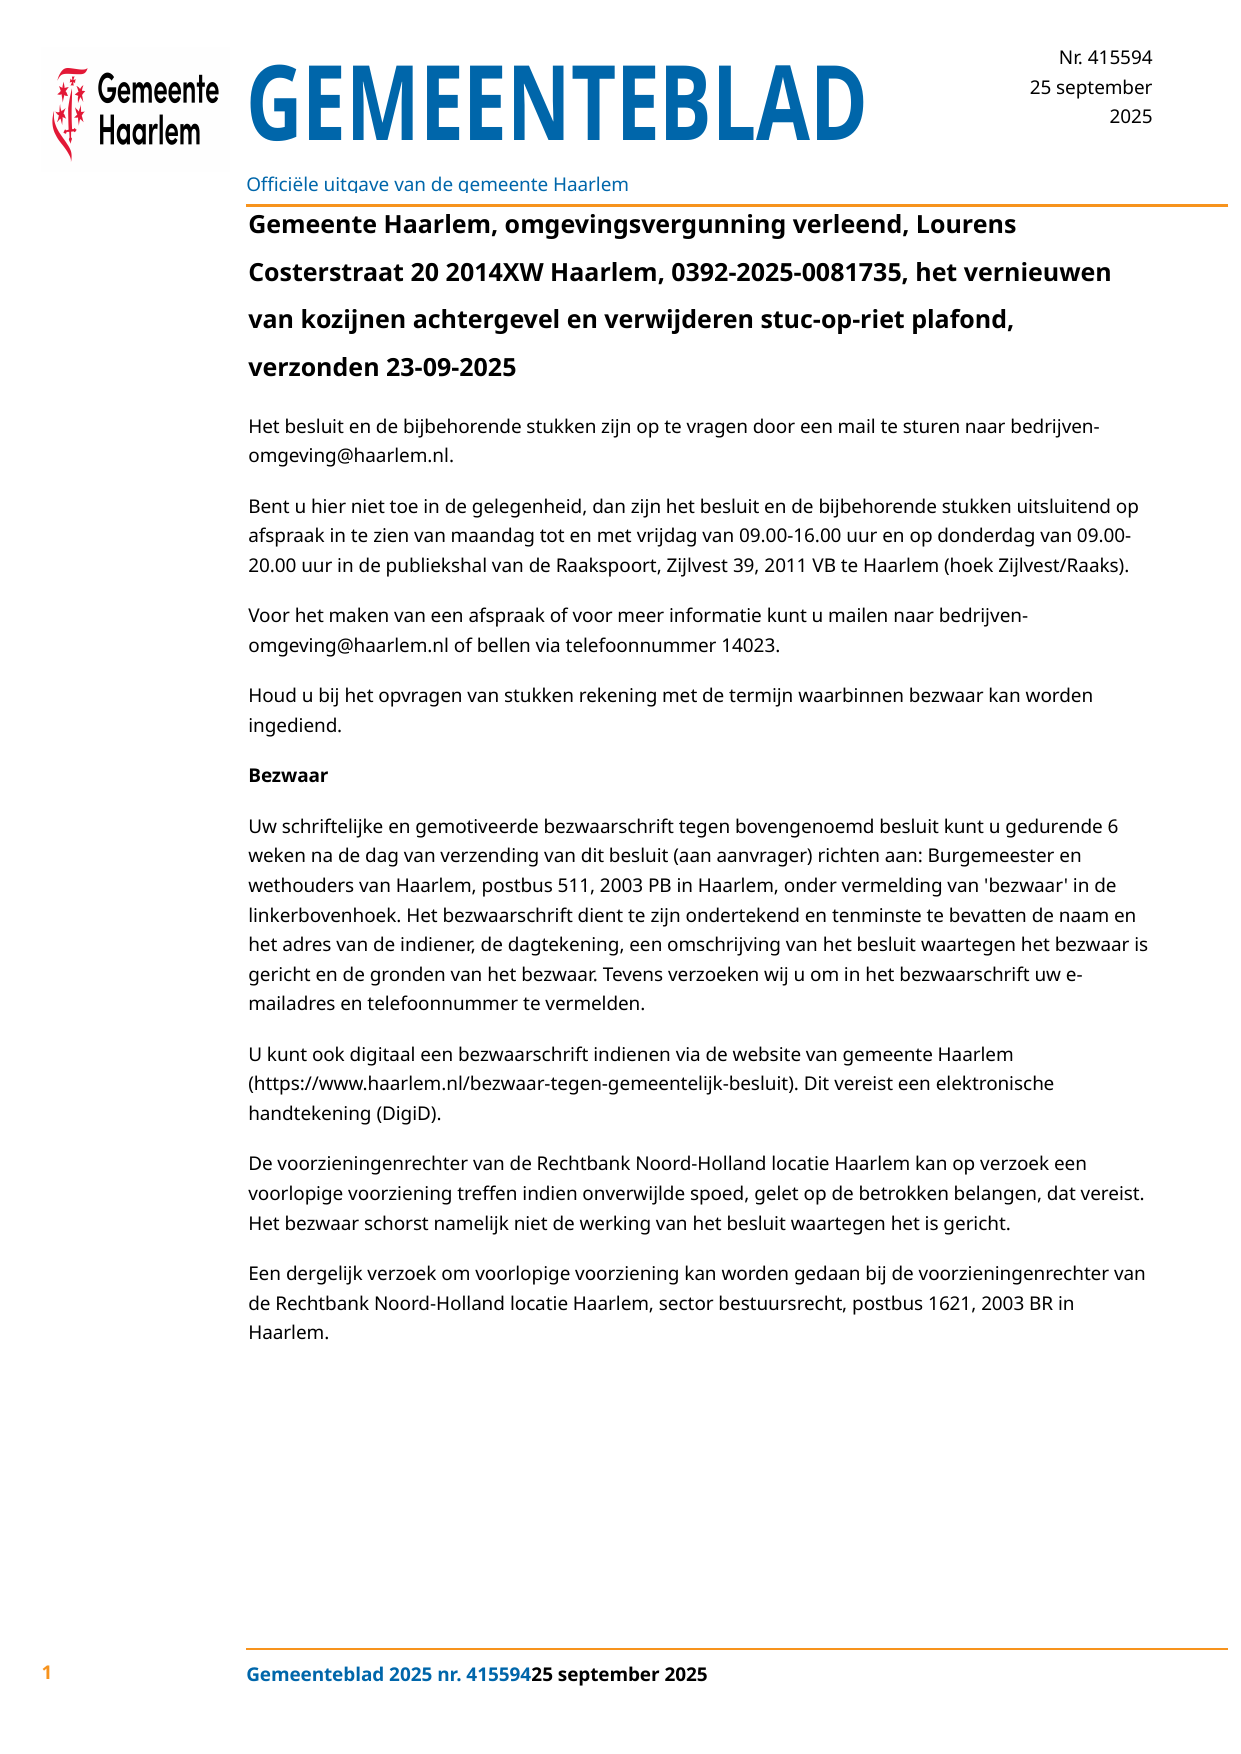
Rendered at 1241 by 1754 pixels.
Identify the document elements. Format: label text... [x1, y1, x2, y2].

text Gemeente Haarlem, omgevingsvergunning verleend, Lourens Costerstraat 20 2014XW Haarlem, 0392-2025-0081735, het vernieuwen van kozijnen achtergevel en verwijderen stuc-op-riet plafond, verzonden 23-09-2025 [248, 207, 1152, 384]
text De voorzieningenrechter van de Rechtbank Noord-Holland locatie Haarlem kan op verzoek een voorlopige voorziening treffen indien onverwijlde spoed, gelet op de betrokken belangen, dat vereist. Het bezwaar schorst namelijk niet de werking van het besluit waartegen het is gericht. [248, 1151, 1152, 1236]
text U kunt ook digitaal een bezwaarschrift indienen via de website van gemeente Haarlem (https://www.haarlem.nl/bezwaar-tegen-gemeentelijk-besluit). Dit vereist een elektronische handtekening (DigiD). [248, 1041, 1152, 1126]
picture [41, 47, 231, 172]
text Bezwaar [248, 763, 1152, 788]
text Een dergelijk verzoek om voorlopige voorziening kan worden gedaan bij de voorzieningenrechter van de Rechtbank Noord-Holland locatie Haarlem, sector bestuursrecht, postbus 1621, 2003 BR in Haarlem. [248, 1260, 1152, 1345]
text Bent u hier niet toe in de gelegenheid, dan zijn het besluit en de bijbehorende stukken uitsluitend op afspraak in te zien van maandag tot en met vrijdag van 09.00-16.00 uur en op donderdag van 09.00-20.00 uur in de publiekshal van de Raakspoort, Zijlvest 39, 2011 VB te Haarlem (hoek Zijlvest/Raaks). [248, 493, 1152, 578]
text Het besluit en de bijbehorende stukken zijn op te vragen door een mail te sturen naar bedrijven-omgeving@haarlem.nl. [248, 413, 1152, 468]
text Houd u bij het opvragen van stukken rekening met de termijn waarbinnen bezwaar kan worden ingediend. [248, 683, 1152, 738]
text Uw schriftelijke en gemotiveerde bezwaarschrift tegen bovengenoemd besluit kunt u gedurende 6 weken na de dag van verzending van dit besluit (aan aanvrager) richten aan: Burgemeester en wethouders van Haarlem, postbus 511, 2003 PB in Haarlem, onder vermelding van 'bezwaar' in de linkerbovenhoek. Het bezwaarschrift dient te zijn ondertekend en tenminste te bevatten de naam en het adres van de indiener, de dagtekening, een omschrijving van het besluit waartegen het bezwaar is gericht en de gronden van het bezwaar. Tevens verzoeken wij u om in het bezwaarschrift uw e-mailadres en telefoonnummer te vermelden. [248, 813, 1152, 1016]
text Voor het maken van een afspraak of voor meer informatie kunt u mailen naar bedrijven-omgeving@haarlem.nl of bellen via telefoonnummer 14023. [248, 603, 1152, 658]
